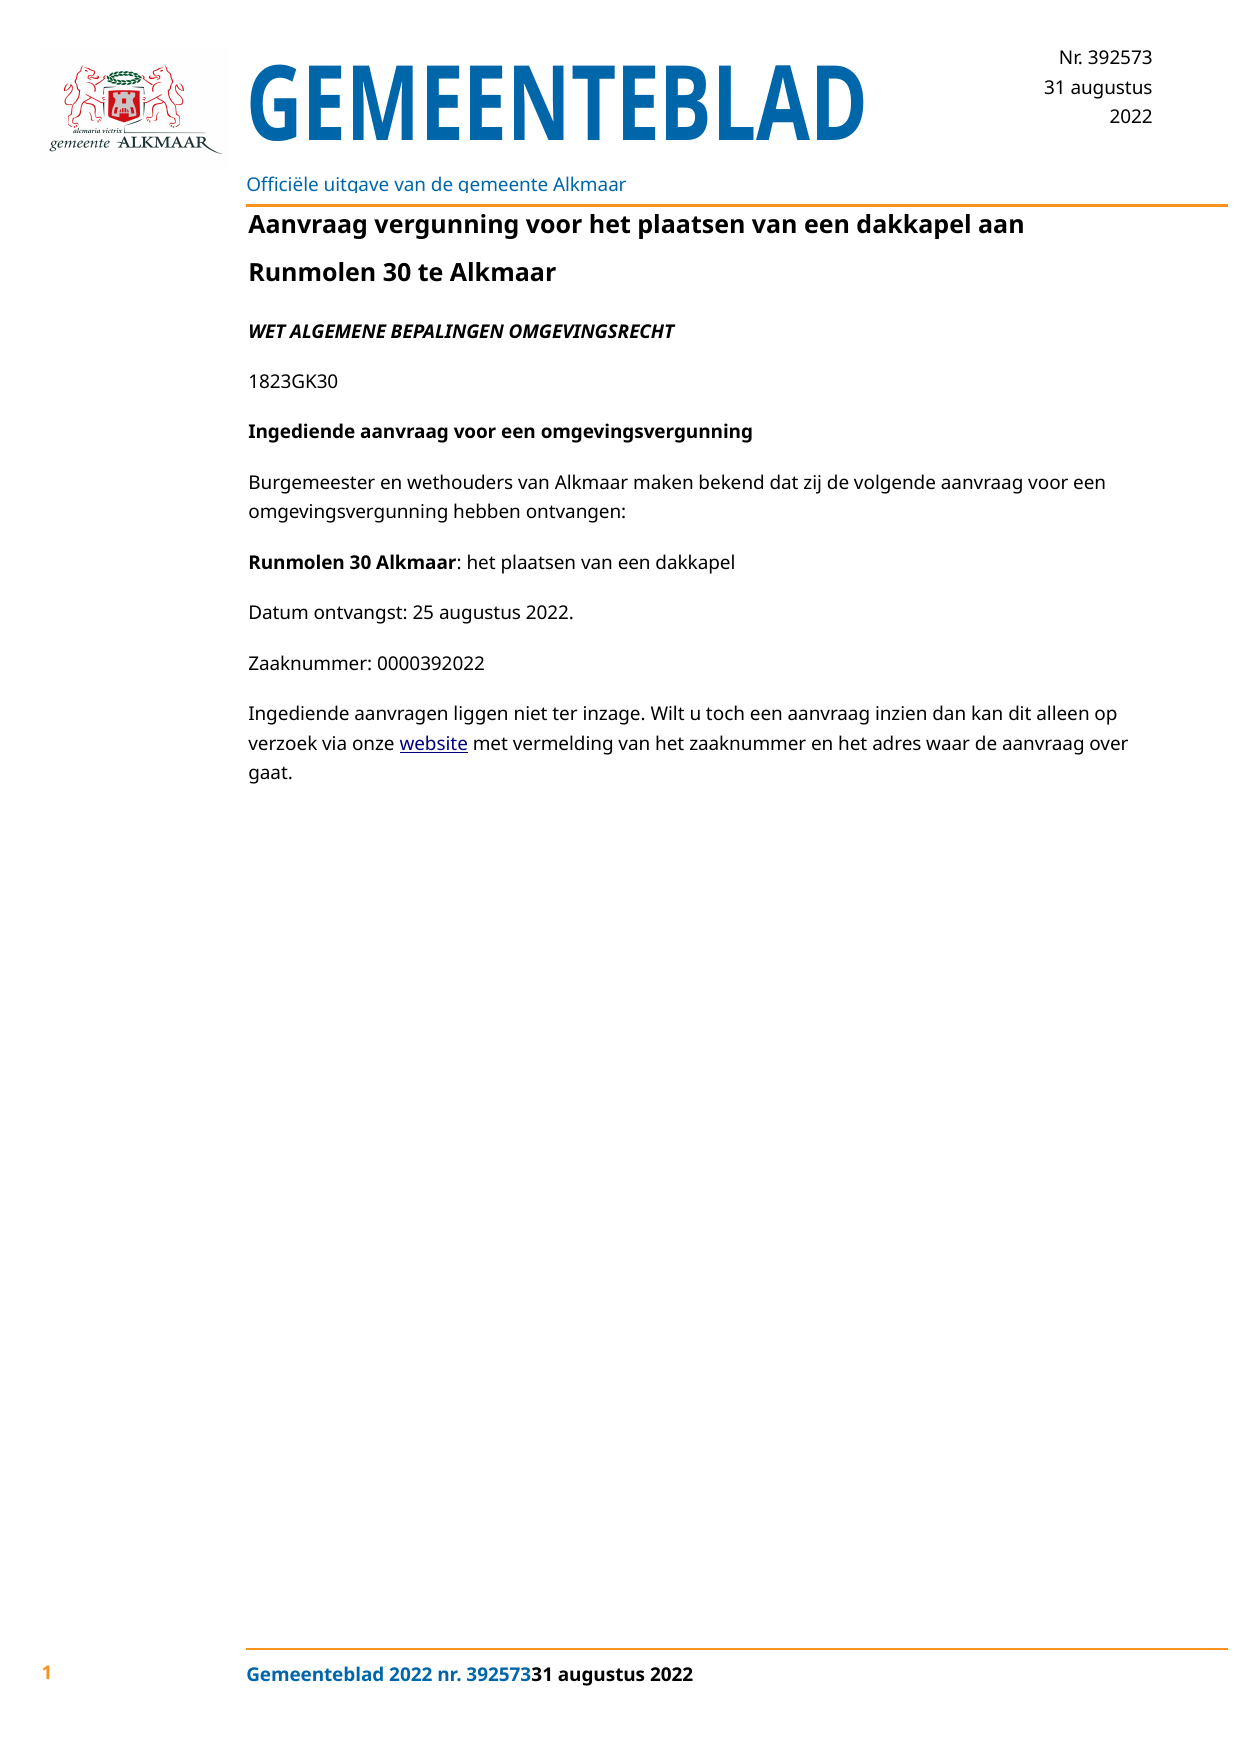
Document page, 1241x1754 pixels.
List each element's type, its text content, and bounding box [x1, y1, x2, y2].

picture [41, 47, 231, 172]
text Aanvraag vergunning voor het plaatsen van een dakkapel aan Runmolen 30 te Alkmaar [248, 207, 1152, 288]
text WET ALGEMENE BEPALINGEN OMGEVINGSRECHT [248, 318, 1152, 344]
text Datum ontvangst: 25 augustus 2022. [248, 599, 1152, 625]
text Ingediende aanvraag voor een omgevingsvergunning [248, 419, 1152, 444]
text Zaaknummer: 0000392022 [248, 650, 1152, 676]
text Burgemeester en wethouders van Alkmaar maken bekend dat zij de volgende aanvraag voor een omgevingsvergunning hebben ontvangen: [248, 469, 1152, 524]
text Ingediende aanvragen liggen niet ter inzage. Wilt u toch een aanvraag inzien dan kan dit alleen op verzoek via onze website met vermelding van het zaaknummer en het adres waar de aanvraag over gaat. [248, 700, 1152, 785]
text Runmolen 30 Alkmaar: het plaatsen van een dakkapel [248, 549, 1152, 575]
text 1823GK30 [248, 368, 1152, 394]
